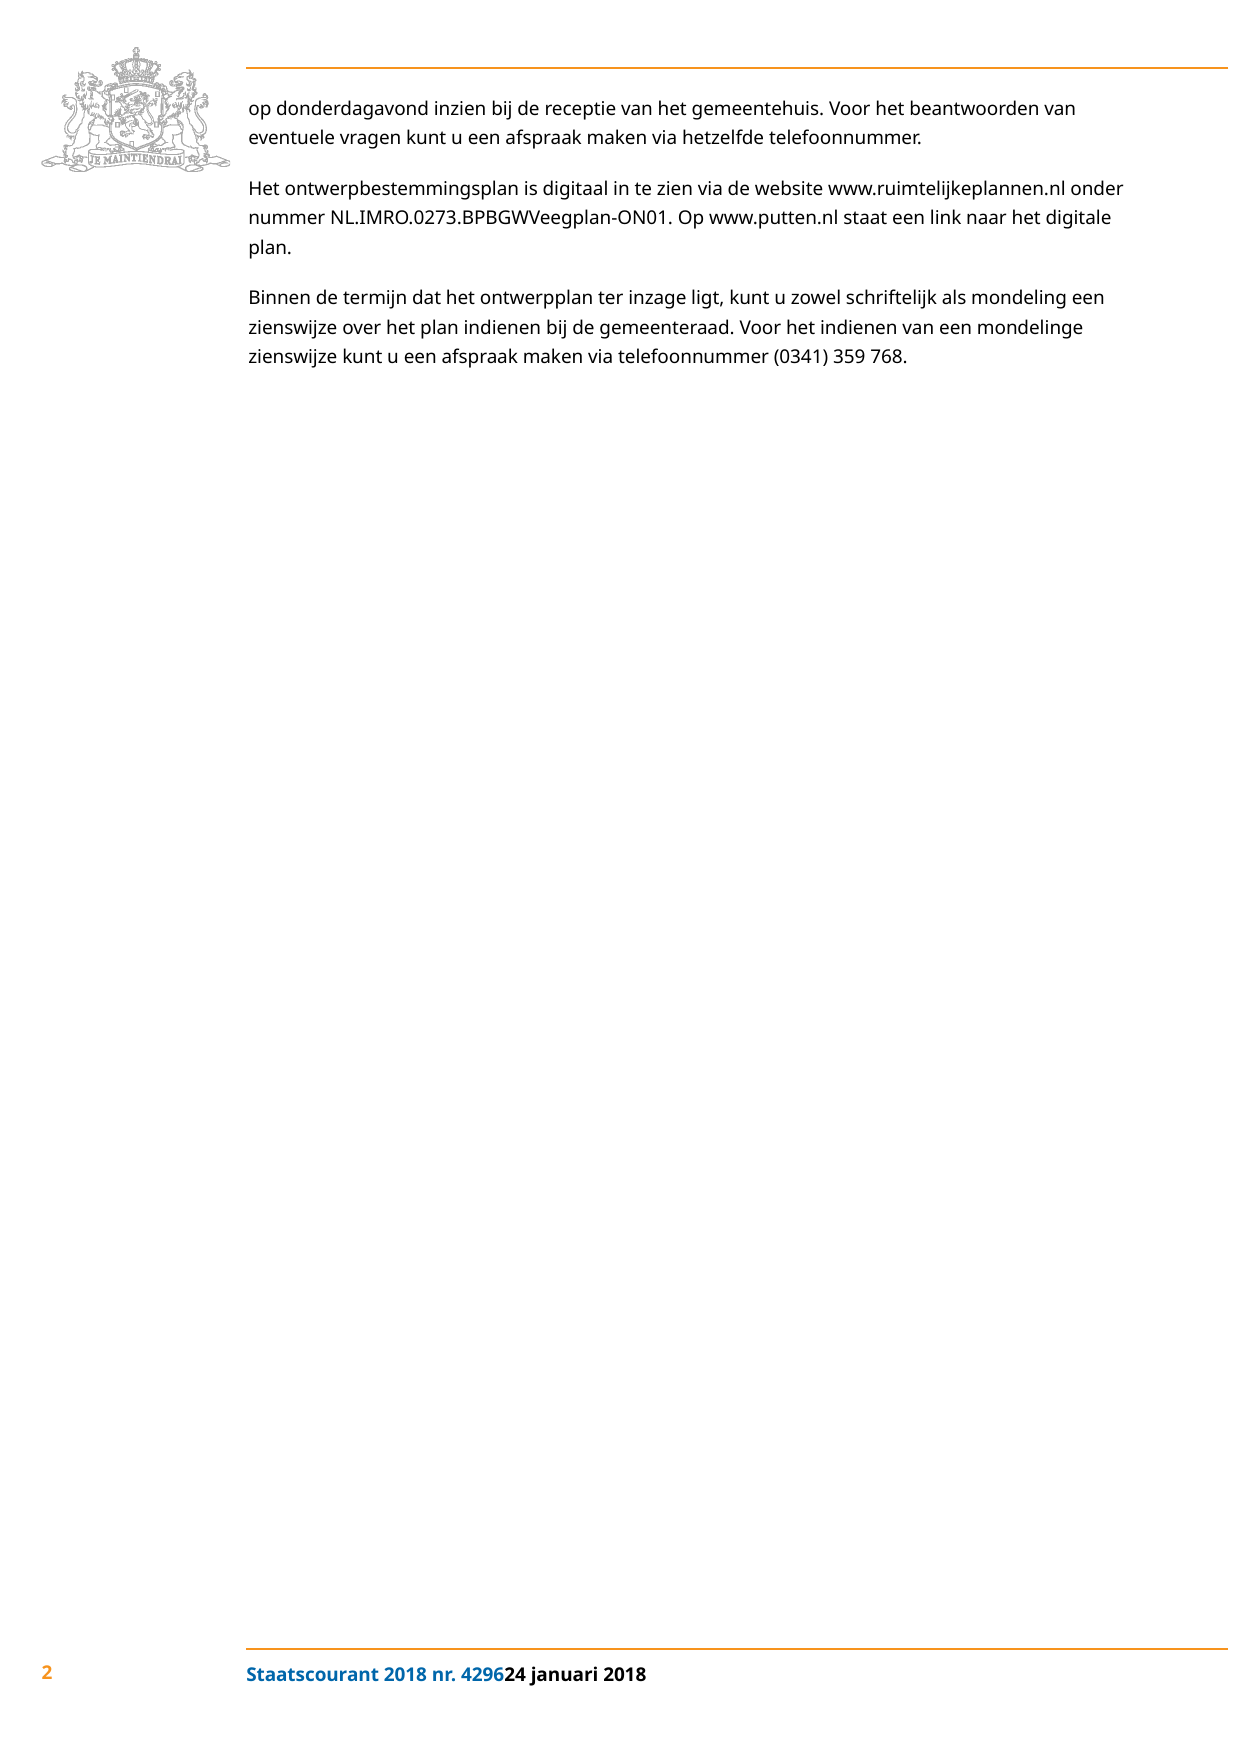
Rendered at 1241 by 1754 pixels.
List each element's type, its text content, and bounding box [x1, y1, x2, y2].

picture [41, 47, 231, 172]
text Binnen de termijn dat het ontwerpplan ter inzage ligt, kunt u zowel schriftelijk als mondeling een zienswijze over het plan indienen bij de gemeenteraad. Voor het indienen van een mondelinge zienswijze kunt u een afspraak maken via telefoonnummer (0341) 359 768. [248, 284, 1152, 369]
text Het ontwerpbestemmingsplan is digitaal in te zien via de website www.ruimtelijkeplannen.nl onder nummer NL.IMRO.0273.BPBGWVeegplan-ON01. Op www.putten.nl staat een link naar het digitale plan. [248, 175, 1152, 260]
text op donderdagavond inzien bij de receptie van het gemeentehuis. Voor het beantwoorden van eventuele vragen kunt u een afspraak maken via hetzelfde telefoonnummer. [248, 95, 1152, 150]
